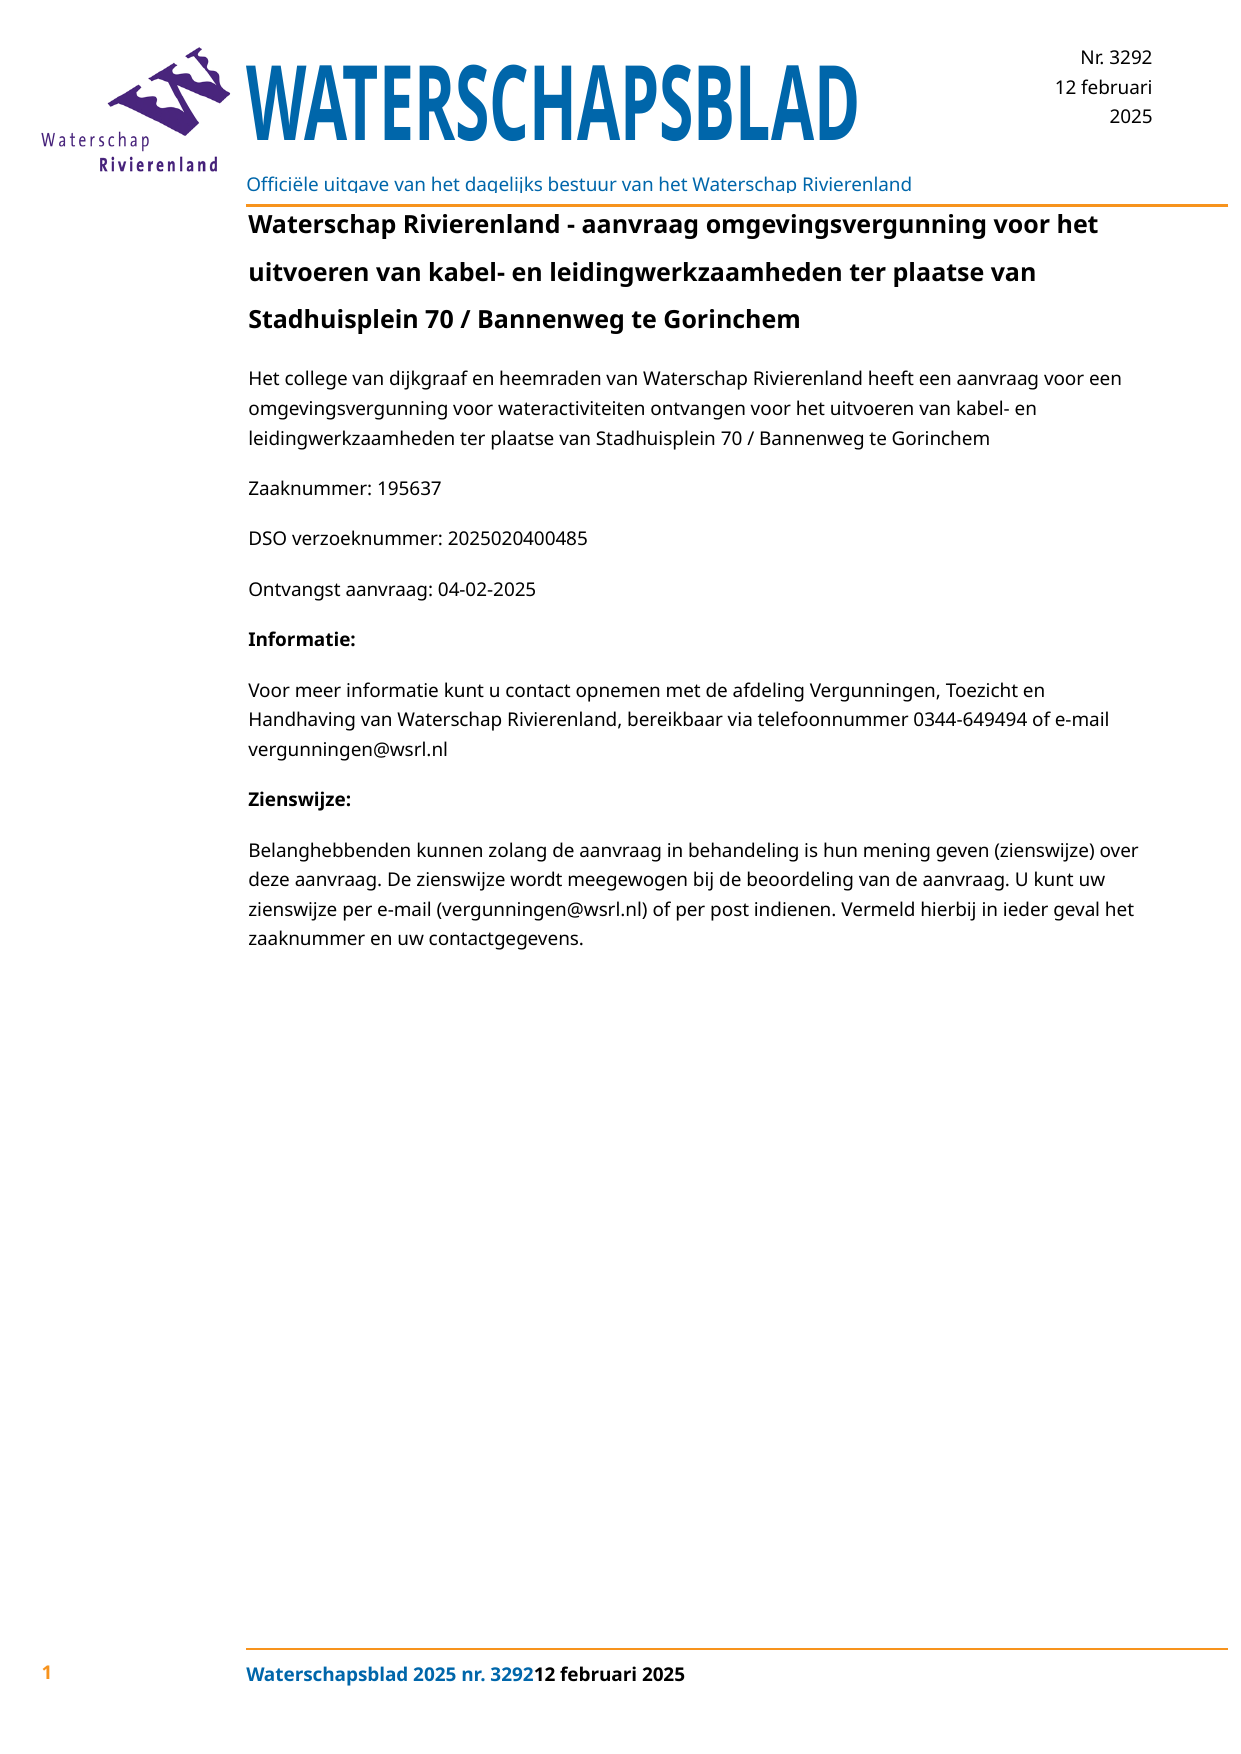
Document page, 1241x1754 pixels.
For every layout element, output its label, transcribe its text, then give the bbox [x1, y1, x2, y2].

text Zaaknummer: 195637 [248, 475, 1152, 501]
text Voor meer informatie kunt u contact opnemen met de afdeling Vergunningen, Toezicht en Handhaving van Waterschap Rivierenland, bereikbaar via telefoonnummer 0344-649494 of e-mail vergunningen@wsrl.nl [248, 677, 1152, 762]
text Informatie: [248, 626, 1152, 652]
text DSO verzoeknummer: 2025020400485 [248, 526, 1152, 551]
text Waterschap Rivierenland - aanvraag omgevingsvergunning voor het uitvoeren van kabel- en leidingwerkzaamheden ter plaatse van Stadhuisplein 70 / Bannenweg te Gorinchem [248, 207, 1152, 336]
text Ontvangst aanvraag: 04-02-2025 [248, 576, 1152, 602]
picture [41, 47, 231, 172]
text Het college van dijkgraaf en heemraden van Waterschap Rivierenland heeft een aanvraag voor een omgevingsvergunning voor wateractiviteiten ontvangen voor het uitvoeren van kabel- en leidingwerkzaamheden ter plaatse van Stadhuisplein 70 / Bannenweg te Gorinchem [248, 366, 1152, 450]
text Zienswijze: [248, 786, 1152, 812]
text Belanghebbenden kunnen zolang de aanvraag in behandeling is hun mening geven (zienswijze) over deze aanvraag. De zienswijze wordt meegewogen bij de beoordeling van de aanvraag. U kunt uw zienswijze per e-mail (vergunningen@wsrl.nl) of per post indienen. Vermeld hierbij in ieder geval het zaaknummer en uw contactgegevens. [248, 837, 1152, 951]
